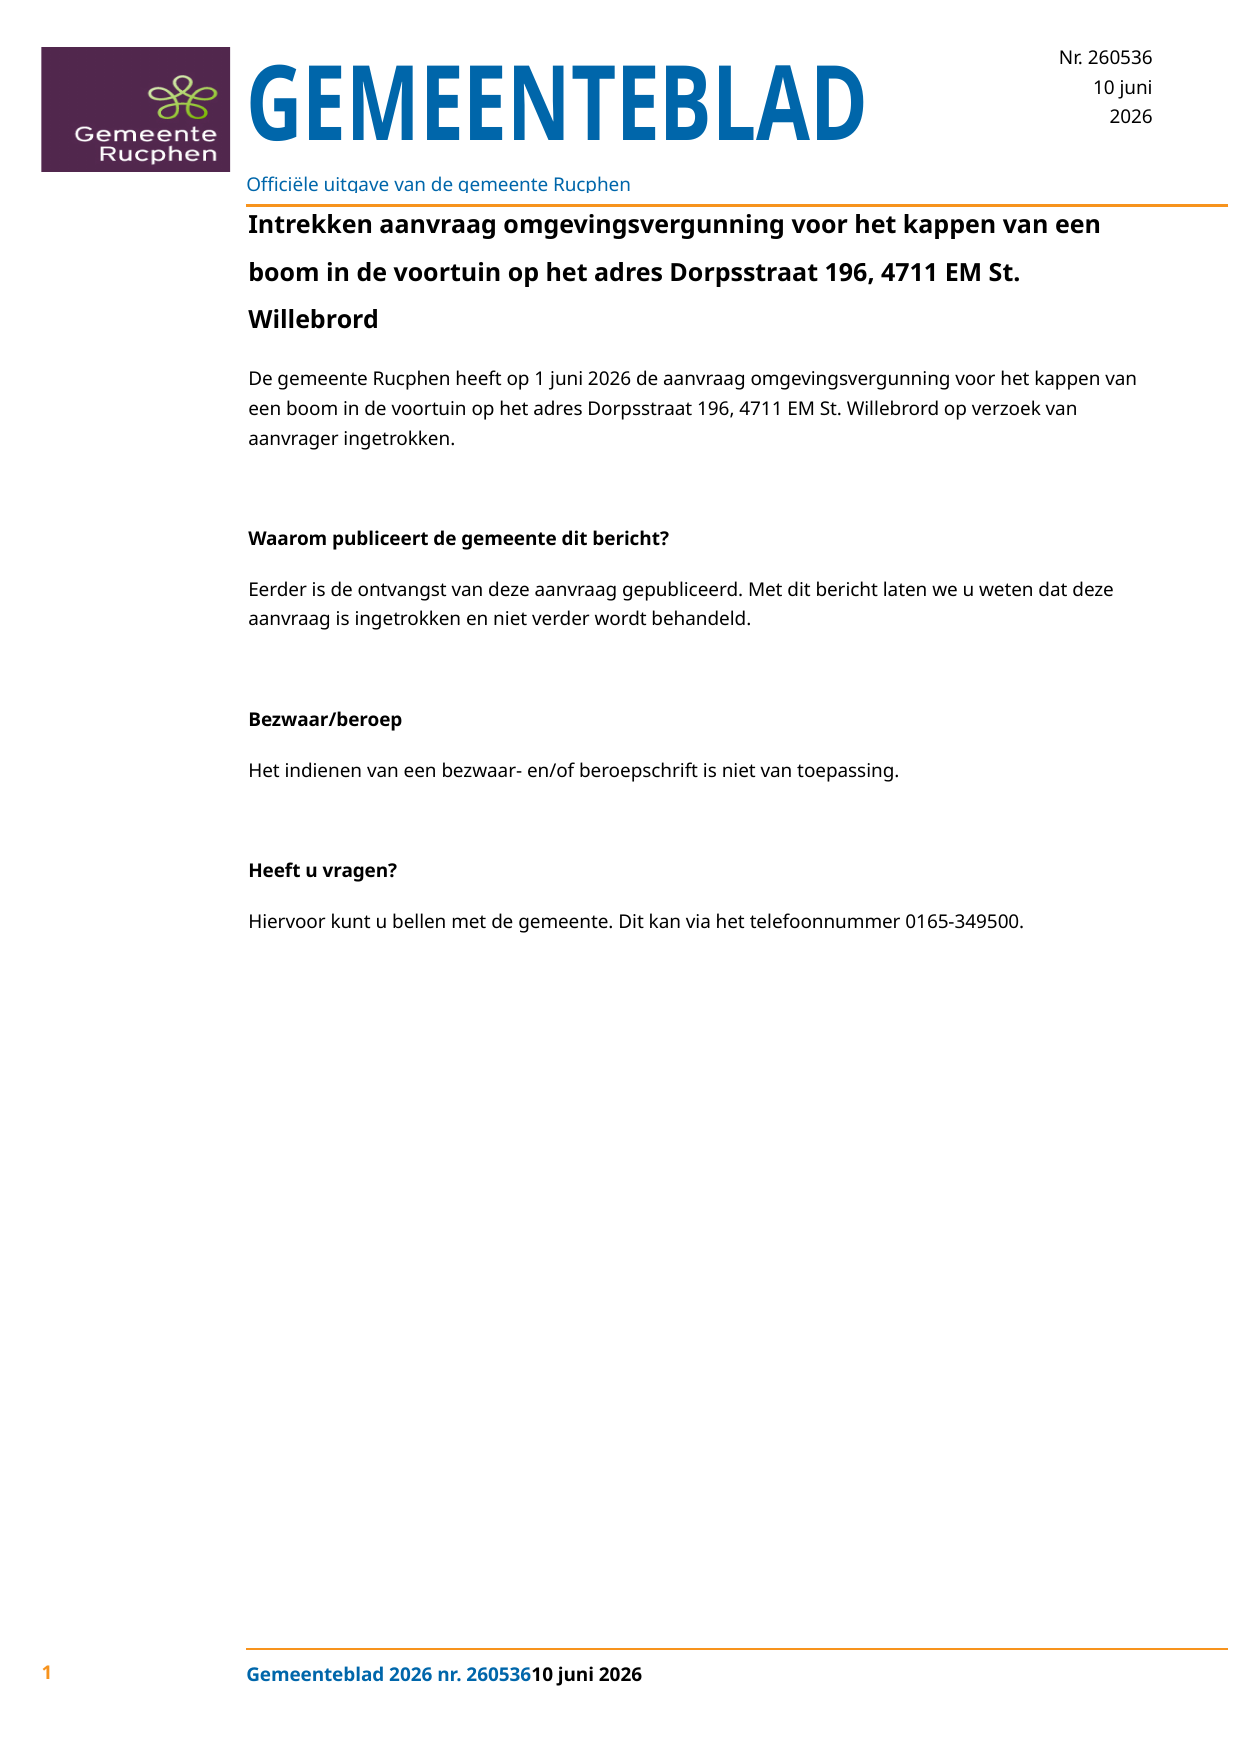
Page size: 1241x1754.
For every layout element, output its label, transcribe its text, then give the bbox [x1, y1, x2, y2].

text Het indienen van een bezwaar- en/of beroepschrift is niet van toepassing. [248, 757, 1152, 782]
text Intrekken aanvraag omgevingsvergunning voor het kappen van een boom in de voortuin op het adres Dorpsstraat 196, 4711 EM St. Willebrord [248, 207, 1152, 336]
text Bezwaar/beroep [248, 706, 1152, 732]
text De gemeente Rucphen heeft op 1 juni 2026 de aanvraag omgevingsvergunning voor het kappen van een boom in de voortuin op het adres Dorpsstraat 196, 4711 EM St. Willebrord op verzoek van aanvrager ingetrokken. [248, 366, 1152, 450]
picture [41, 47, 231, 172]
text Waarom publiceert de gemeente dit bericht? [248, 526, 1152, 551]
text Hiervoor kunt u bellen met de gemeente. Dit kan via het telefoonnummer 0165-349500. [248, 908, 1152, 934]
text Eerder is de ontvangst van deze aanvraag gepubliceerd. Met dit bericht laten we u weten dat deze aanvraag is ingetrokken en niet verder wordt behandeld. [248, 576, 1152, 631]
text Heeft u vragen? [248, 858, 1152, 883]
